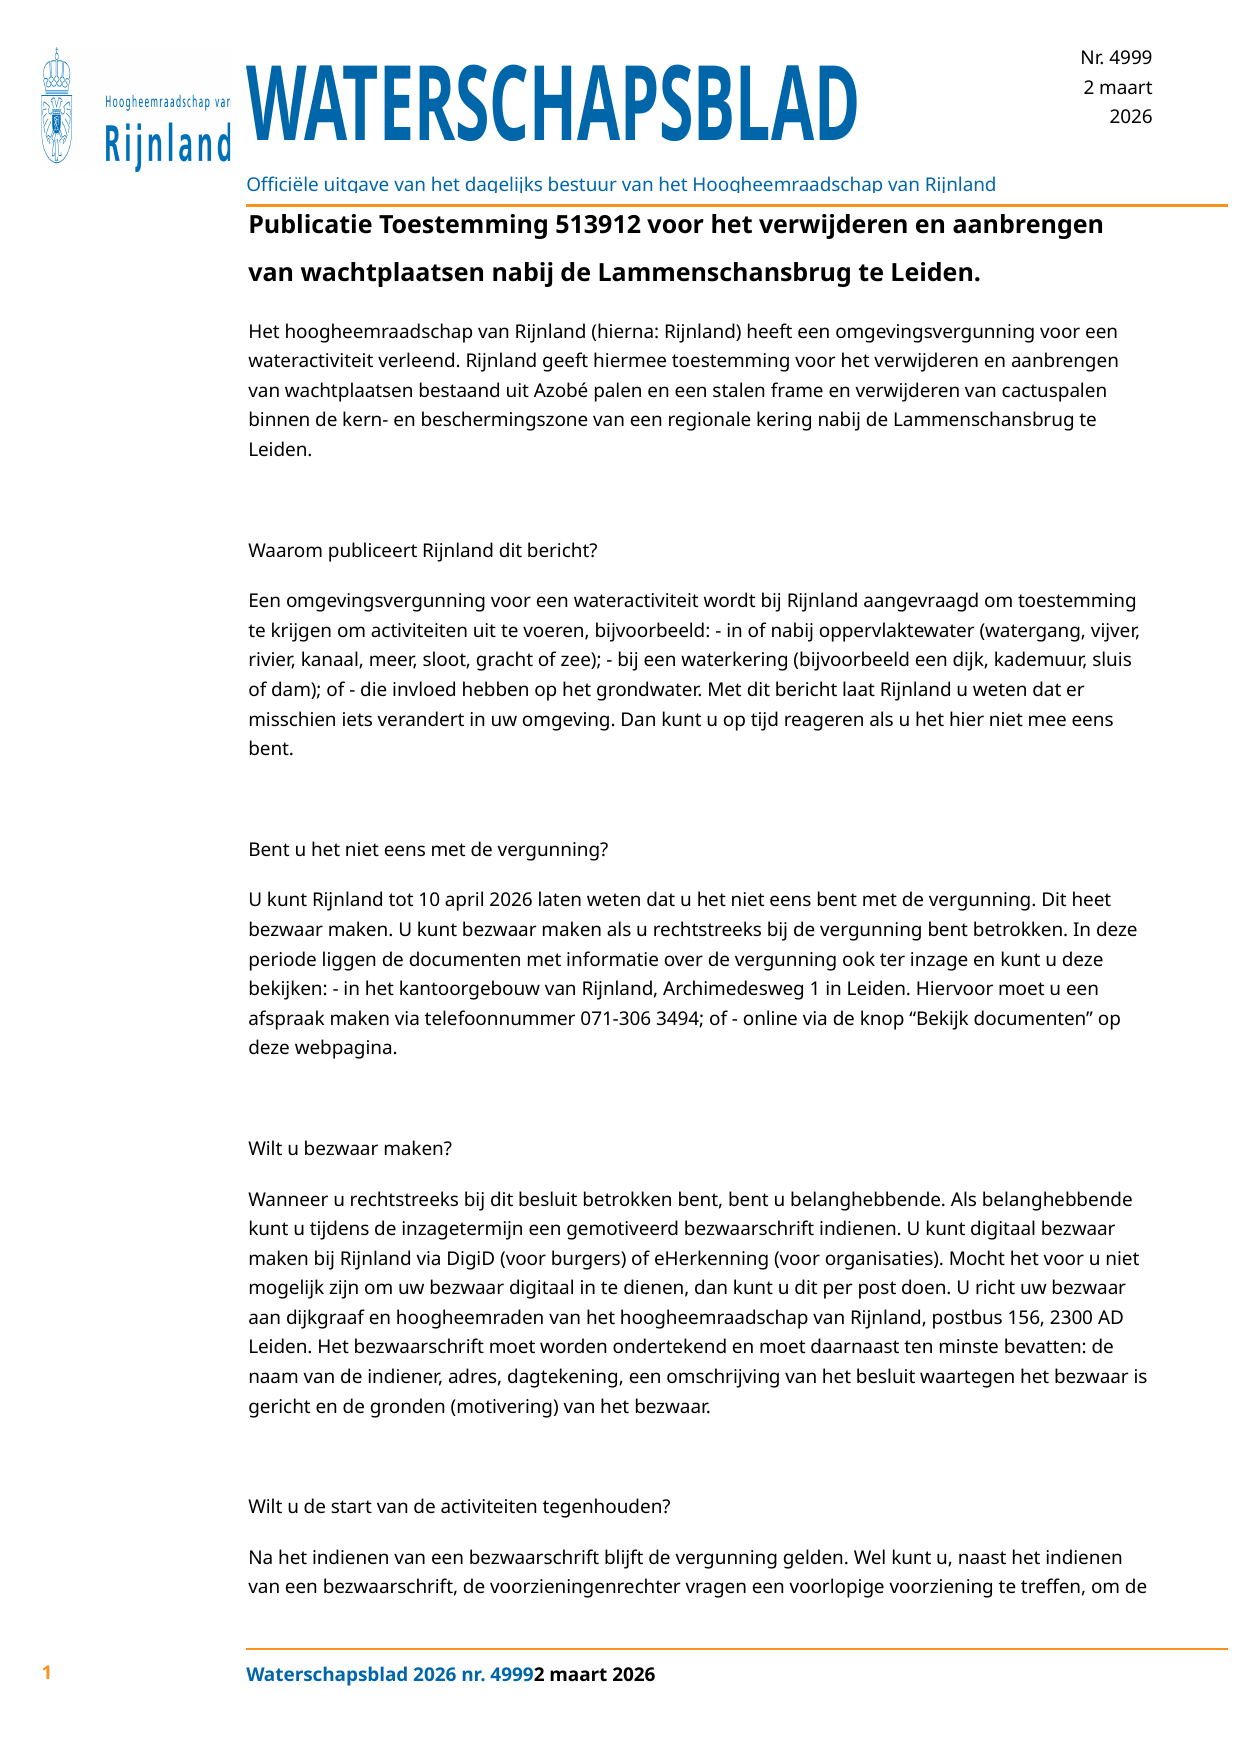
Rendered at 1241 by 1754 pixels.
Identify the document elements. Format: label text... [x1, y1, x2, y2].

text Na het indienen van een bezwaarschrift blijft de vergunning gelden. Wel kunt u, naast het indienen van een bezwaarschrift, de voorzieningenrechter vragen een voorlopige voorziening te treffen, om de [248, 1544, 1152, 1599]
picture [41, 47, 231, 172]
text Het hoogheemraadschap van Rijnland (hierna: Rijnland) heeft een omgevingsvergunning voor een wateractiviteit verleend. Rijnland geeft hiermee toestemming voor het verwijderen en aanbrengen van wachtplaatsen bestaand uit Azobé palen en een stalen frame en verwijderen van cactuspalen binnen de kern- en beschermingszone van een regionale kering nabij de Lammenschansbrug te Leiden. [248, 318, 1152, 462]
text U kunt Rijnland tot 10 april 2026 laten weten dat u het niet eens bent met de vergunning. Dit heet bezwaar maken. U kunt bezwaar maken als u rechtstreeks bij de vergunning bent betrokken. In deze periode liggen de documenten met informatie over de vergunning ook ter inzage en kunt u deze bekijken: - in het kantoorgebouw van Rijnland, Archimedesweg 1 in Leiden. Hiervoor moet u een afspraak maken via telefoonnummer 071-306 3494; of - online via de knop “Bekijk documenten” op deze webpagina. [248, 887, 1152, 1060]
text Wilt u bezwaar maken? [248, 1135, 1152, 1161]
text Bent u het niet eens met de vergunning? [248, 836, 1152, 862]
text Een omgevingsvergunning voor een wateractiviteit wordt bij Rijnland aangevraagd om toestemming te krijgen om activiteiten uit te voeren, bijvoorbeeld: - in of nabij oppervlaktewater (watergang, vijver, rivier, kanaal, meer, sloot, gracht of zee); - bij een waterkering (bijvoorbeeld een dijk, kademuur, sluis of dam); of - die invloed hebben op het grondwater. Met dit bericht laat Rijnland u weten dat er misschien iets verandert in uw omgeving. Dan kunt u op tijd reageren als u het hier niet mee eens bent. [248, 587, 1152, 761]
text Waarom publiceert Rijnland dit bericht? [248, 537, 1152, 563]
text Wilt u de start van de activiteiten tegenhouden? [248, 1494, 1152, 1519]
text Publicatie Toestemming 513912 voor het verwijderen en aanbrengen van wachtplaatsen nabij de Lammenschansbrug te Leiden. [248, 207, 1152, 288]
text Wanneer u rechtstreeks bij dit besluit betrokken bent, bent u belanghebbende. Als belanghebbende kunt u tijdens de inzagetermijn een gemotiveerd bezwaarschrift indienen. U kunt digitaal bezwaar maken bij Rijnland via DigiD (voor burgers) of eHerkenning (voor organisaties). Mocht het voor u niet mogelijk zijn om uw bezwaar digitaal in te dienen, dan kunt u dit per post doen. U richt uw bezwaar aan dijkgraaf en hoogheemraden van het hoogheemraadschap van Rijnland, postbus 156, 2300 AD Leiden. Het bezwaarschrift moet worden ondertekend en moet daarnaast ten minste bevatten: de naam van de indiener, adres, dagtekening, een omschrijving van het besluit waartegen het bezwaar is gericht en de gronden (motivering) van het bezwaar. [248, 1186, 1152, 1419]
